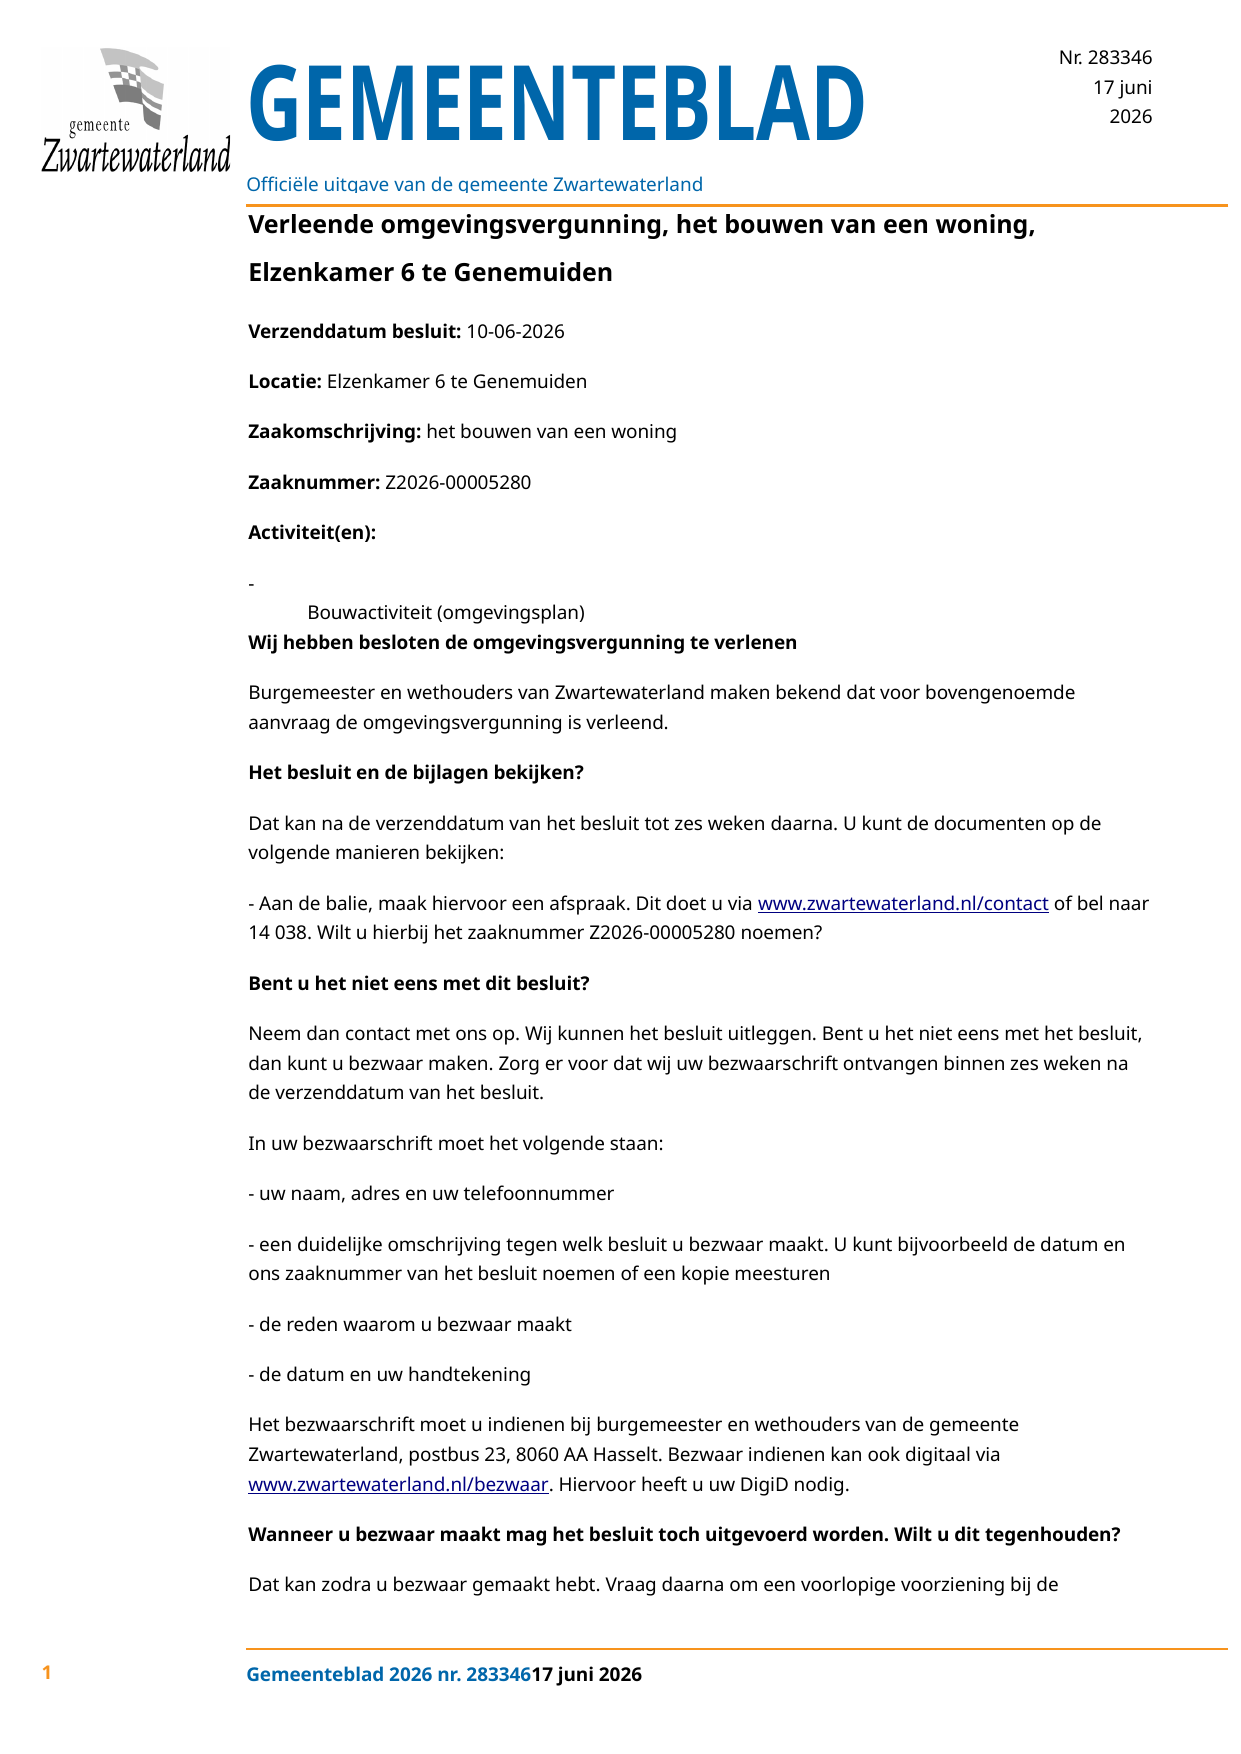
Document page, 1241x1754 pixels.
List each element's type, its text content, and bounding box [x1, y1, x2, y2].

picture [41, 47, 231, 172]
list Bouwactiviteit (omgevingsplan) [248, 599, 1152, 625]
text Activiteit(en): [248, 519, 1152, 545]
text Wij hebben besloten de omgevingsvergunning te verlenen [248, 629, 1152, 655]
text Zaakomschrijving: het bouwen van een woning [248, 419, 1152, 444]
text Dat kan zodra u bezwaar gemaakt hebt. Vraag daarna om een voorlopige voorziening bij de [248, 1572, 1152, 1597]
text Wanneer u bezwaar maakt mag het besluit toch uitgevoerd worden. Wilt u dit tegenhouden? [248, 1521, 1152, 1547]
text Neem dan contact met ons op. Wij kunnen het besluit uitleggen. Bent u het niet eens met het besluit, dan kunt u bezwaar maken. Zorg er voor dat wij uw bezwaarschrift ontvangen binnen zes weken na de verzenddatum van het besluit. [248, 1020, 1152, 1105]
text Het besluit en de bijlagen bekijken? [248, 759, 1152, 785]
text Locatie: Elzenkamer 6 te Genemuiden [248, 368, 1152, 394]
text Verleende omgevingsvergunning, het bouwen van een woning, Elzenkamer 6 te Genemuiden [248, 207, 1152, 288]
text - de datum en uw handtekening [248, 1361, 1152, 1387]
text Dat kan na de verzenddatum van het besluit tot zes weken daarna. U kunt de documenten op de volgende manieren bekijken: [248, 810, 1152, 865]
text Burgemeester en wethouders van Zwartewaterland maken bekend dat voor bovengenoemde aanvraag de omgevingsvergunning is verleend. [248, 679, 1152, 735]
text Bent u het niet eens met dit besluit? [248, 970, 1152, 996]
text Het bezwaarschrift moet u indienen bij burgemeester en wethouders van de gemeente Zwartewaterland, postbus 23, 8060 AA Hasselt. Bezwaar indienen kan ook digitaal via www.zwartewaterland.nl/bezwaar. Hiervoor heeft u uw DigiD nodig. [248, 1412, 1152, 1497]
text - Aan de balie, maak hiervoor een afspraak. Dit doet u via www.zwartewaterland.nl/contact of bel naar 14 038. Wilt u hierbij het zaaknummer Z2026-00005280 noemen? [248, 890, 1152, 945]
text - een duidelijke omschrijving tegen welk besluit u bezwaar maakt. U kunt bijvoorbeeld de datum en ons zaaknummer van het besluit noemen of een kopie meesturen [248, 1231, 1152, 1286]
text In uw bezwaarschrift moet het volgende staan: [248, 1130, 1152, 1156]
text Verzenddatum besluit: 10-06-2026 [248, 318, 1152, 344]
text - uw naam, adres en uw telefoonnummer [248, 1180, 1152, 1206]
text Zaaknummer: Z2026-00005280 [248, 469, 1152, 495]
text - de reden waarom u bezwaar maakt [248, 1311, 1152, 1337]
